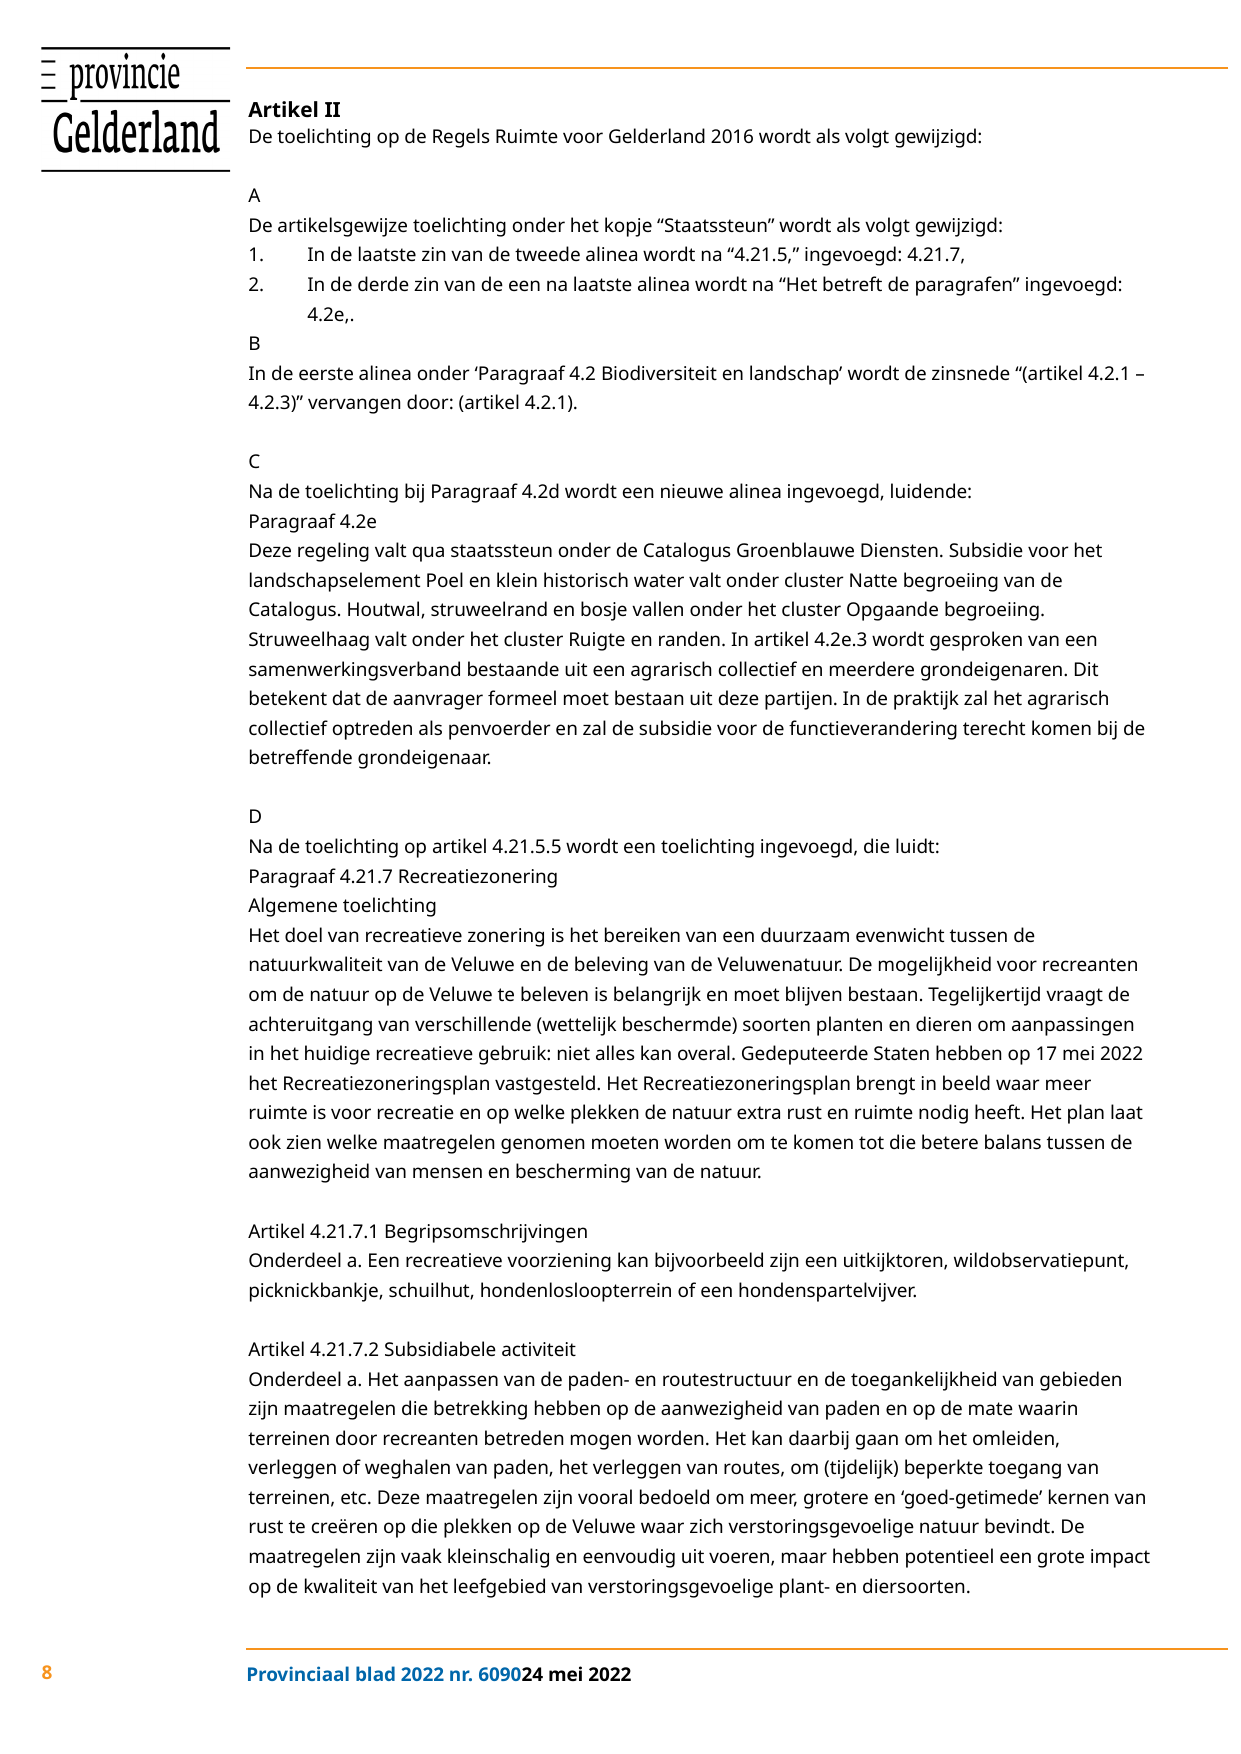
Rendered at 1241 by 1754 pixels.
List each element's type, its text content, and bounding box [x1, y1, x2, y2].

text In de eerste alinea onder ‘Paragraaf 4.2 Biodiversiteit en landschap’ wordt de zinsnede “(artikel 4.2.1 – 4.2.3)” vervangen door: (artikel 4.2.1). [248, 360, 1152, 415]
list In de derde zin van de een na laatste alinea wordt na “Het betreft de paragrafen” ingevoegd: 4.2e,. [248, 271, 1152, 326]
text Paragraaf 4.2e [248, 508, 1152, 533]
text D [248, 804, 1152, 829]
text A [248, 182, 1152, 208]
text De artikelsgewijze toelichting onder het kopje “Staatssteun” wordt als volgt gewijzigd: [248, 212, 1152, 238]
text Artikel 4.21.7.1 Begripsomschrijvingen [248, 1218, 1152, 1243]
text Artikel II [248, 95, 1152, 123]
text C [248, 449, 1152, 474]
text De toelichting op de Regels Ruimte voor Gelderland 2016 wordt als volgt gewijzigd: [248, 123, 1152, 149]
list In de laatste zin van de tweede alinea wordt na “4.21.5,” ingevoegd: 4.21.7, [248, 242, 1152, 267]
picture [41, 47, 231, 172]
text Algemene toelichting [248, 892, 1152, 918]
text Onderdeel a. Het aanpassen van de paden- en routestructuur en de toegankelijkheid van gebieden zijn maatregelen die betrekking hebben op de aanwezigheid van paden en op de mate waarin terreinen door recreanten betreden mogen worden. Het kan daarbij gaan om het omleiden, verleggen of weghalen van paden, het verleggen van routes, om (tijdelijk) beperkte toegang van terreinen, etc. Deze maatregelen zijn vooral bedoeld om meer, grotere en ‘goed-getimede’ kernen van rust te creëren op die plekken op de Veluwe waar zich verstoringsgevoelige natuur bevindt. De maatregelen zijn vaak kleinschalig en eenvoudig uit voeren, maar hebben potentieel een grote impact op de kwaliteit van het leefgebied van verstoringsgevoelige plant- en diersoorten. [248, 1366, 1152, 1598]
text Paragraaf 4.21.7 Recreatiezonering [248, 863, 1152, 888]
text Onderdeel a. Een recreatieve voorziening kan bijvoorbeeld zijn een uitkijktoren, wildobservatiepunt, picknickbankje, schuilhut, hondenlosloopterrein of een hondenspartelvijver. [248, 1247, 1152, 1303]
text Na de toelichting bij Paragraaf 4.2d wordt een nieuwe alinea ingevoegd, luidende: [248, 478, 1152, 504]
text Artikel 4.21.7.2 Subsidiabele activiteit [248, 1336, 1152, 1362]
text B [248, 330, 1152, 356]
text Deze regeling valt qua staatssteun onder de Catalogus Groenblauwe Diensten. Subsidie voor het landschapselement Poel en klein historisch water valt onder cluster Natte begroeiing van de Catalogus. Houtwal, struweelrand en bosje vallen onder het cluster Opgaande begroeiing. Struweelhaag valt onder het cluster Ruigte en randen. In artikel 4.2e.3 wordt gesproken van een samenwerkingsverband bestaande uit een agrarisch collectief en meerdere grondeigenaren. Dit betekent dat de aanvrager formeel moet bestaan uit deze partijen. In de praktijk zal het agrarisch collectief optreden als penvoerder en zal de subsidie voor de functieverandering terecht komen bij de betreffende grondeigenaar. [248, 537, 1152, 770]
text Na de toelichting op artikel 4.21.5.5 wordt een toelichting ingevoegd, die luidt: [248, 833, 1152, 859]
text Het doel van recreatieve zonering is het bereiken van een duurzaam evenwicht tussen de natuurkwaliteit van de Veluwe en de beleving van de Veluwenatuur. De mogelijkheid voor recreanten om de natuur op de Veluwe te beleven is belangrijk en moet blijven bestaan. Tegelijkertijd vraagt de achteruitgang van verschillende (wettelijk beschermde) soorten planten en dieren om aanpassingen in het huidige recreatieve gebruik: niet alles kan overal. Gedeputeerde Staten hebben op 17 mei 2022 het Recreatiezoneringsplan vastgesteld. Het Recreatiezoneringsplan brengt in beeld waar meer ruimte is voor recreatie en op welke plekken de natuur extra rust en ruimte nodig heeft. Het plan laat ook zien welke maatregelen genomen moeten worden om te komen tot die betere balans tussen de aanwezigheid van mensen en bescherming van de natuur. [248, 922, 1152, 1184]
